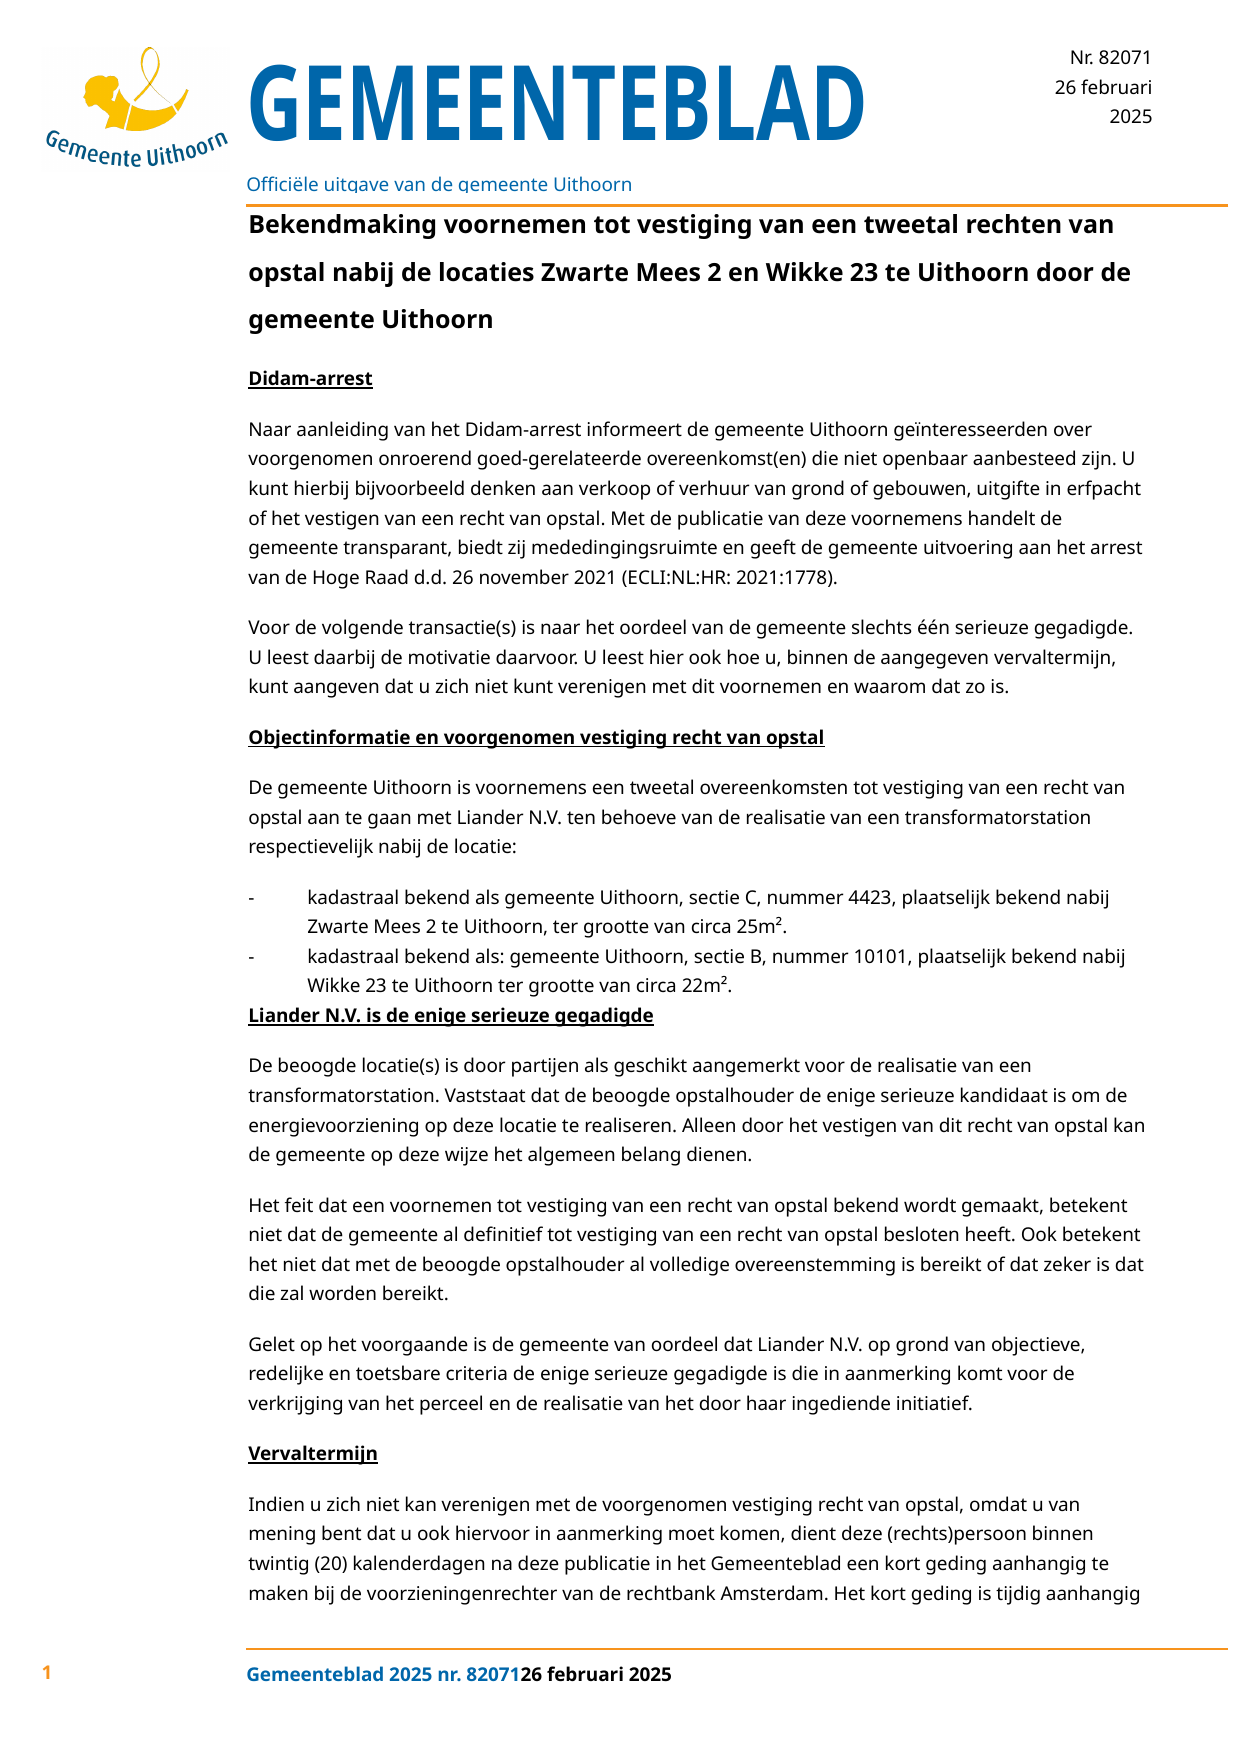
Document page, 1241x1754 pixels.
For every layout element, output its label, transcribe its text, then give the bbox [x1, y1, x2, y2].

text De gemeente Uithoorn is voornemens een tweetal overeenkomsten tot vestiging van een recht van opstal aan te gaan met Liander N.V. ten behoeve van de realisatie van een transformatorstation respectievelijk nabij de locatie: [248, 774, 1152, 859]
text Bekendmaking voornemen tot vestiging van een tweetal rechten van opstal nabij de locaties Zwarte Mees 2 en Wikke 23 te Uithoorn door de gemeente Uithoorn [248, 207, 1152, 336]
picture [41, 47, 231, 172]
text Vervaltermijn [248, 1441, 1152, 1466]
text Objectinformatie en voorgenomen vestiging recht van opstal [248, 724, 1152, 749]
text Voor de volgende transactie(s) is naar het oordeel van de gemeente slechts één serieuze gegadigde. U leest daarbij de motivatie daarvoor. U leest hier ook hoe u, binnen de aangegeven vervaltermijn, kunt aangeven dat u zich niet kunt verenigen met dit voornemen en waarom dat zo is. [248, 614, 1152, 699]
text De beoogde locatie(s) is door partijen als geschikt aangemerkt voor de realisatie van een transformatorstation. Vaststaat dat de beoogde opstalhouder de enige serieuze kandidaat is om de energievoorziening op deze locatie te realiseren. Alleen door het vestigen van dit recht van opstal kan de gemeente op deze wijze het algemeen belang dienen. [248, 1053, 1152, 1167]
text Gelet op het voorgaande is de gemeente van oordeel dat Liander N.V. op grond van objectieve, redelijke en toetsbare criteria de enige serieuze gegadigde is die in aanmerking komt voor de verkrijging van het perceel en de realisatie van het door haar ingediende initiatief. [248, 1331, 1152, 1416]
text Didam-arrest [248, 366, 1152, 391]
text Naar aanleiding van het Didam-arrest informeert de gemeente Uithoorn geïnteresseerden over voorgenomen onroerend goed-gerelateerde overeenkomst(en) die niet openbaar aanbesteed zijn. U kunt hierbij bijvoorbeeld denken aan verkoop of verhuur van grond of gebouwen, uitgifte in erfpacht of het vestigen van een recht van opstal. Met de publicatie van deze voornemens handelt de gemeente transparant, biedt zij mededingingsruimte en geeft de gemeente uitvoering aan het arrest van de Hoge Raad d.d. 26 november 2021 (ECLI:NL:HR: 2021:1778). [248, 416, 1152, 589]
text Het feit dat een voornemen tot vestiging van een recht van opstal bekend wordt gemaakt, betekent niet dat de gemeente al definitief tot vestiging van een recht van opstal besloten heeft. Ook betekent het niet dat met de beoogde opstalhouder al volledige overeenstemming is bereikt of dat zeker is dat die zal worden bereikt. [248, 1192, 1152, 1306]
text Liander N.V. is de enige serieuze gegadigde [248, 1002, 1152, 1028]
list kadastraal bekend als: gemeente Uithoorn, sectie B, nummer 10101, plaatselijk bekend nabij Wikke 23 te Uithoorn ter grootte van circa 22m². [248, 943, 1152, 998]
text Indien u zich niet kan verenigen met de voorgenomen vestiging recht van opstal, omdat u van mening bent dat u ook hiervoor in aanmerking moet komen, dient deze (rechts)persoon binnen twintig (20) kalenderdagen na deze publicatie in het Gemeenteblad een kort geding aanhangig te maken bij de voorzieningenrechter van de rechtbank Amsterdam. Het kort geding is tijdig aanhangig [248, 1491, 1152, 1605]
list kadastraal bekend als gemeente Uithoorn, sectie C, nummer 4423, plaatselijk bekend nabij Zwarte Mees 2 te Uithoorn, ter grootte van circa 25m². [248, 884, 1152, 939]
